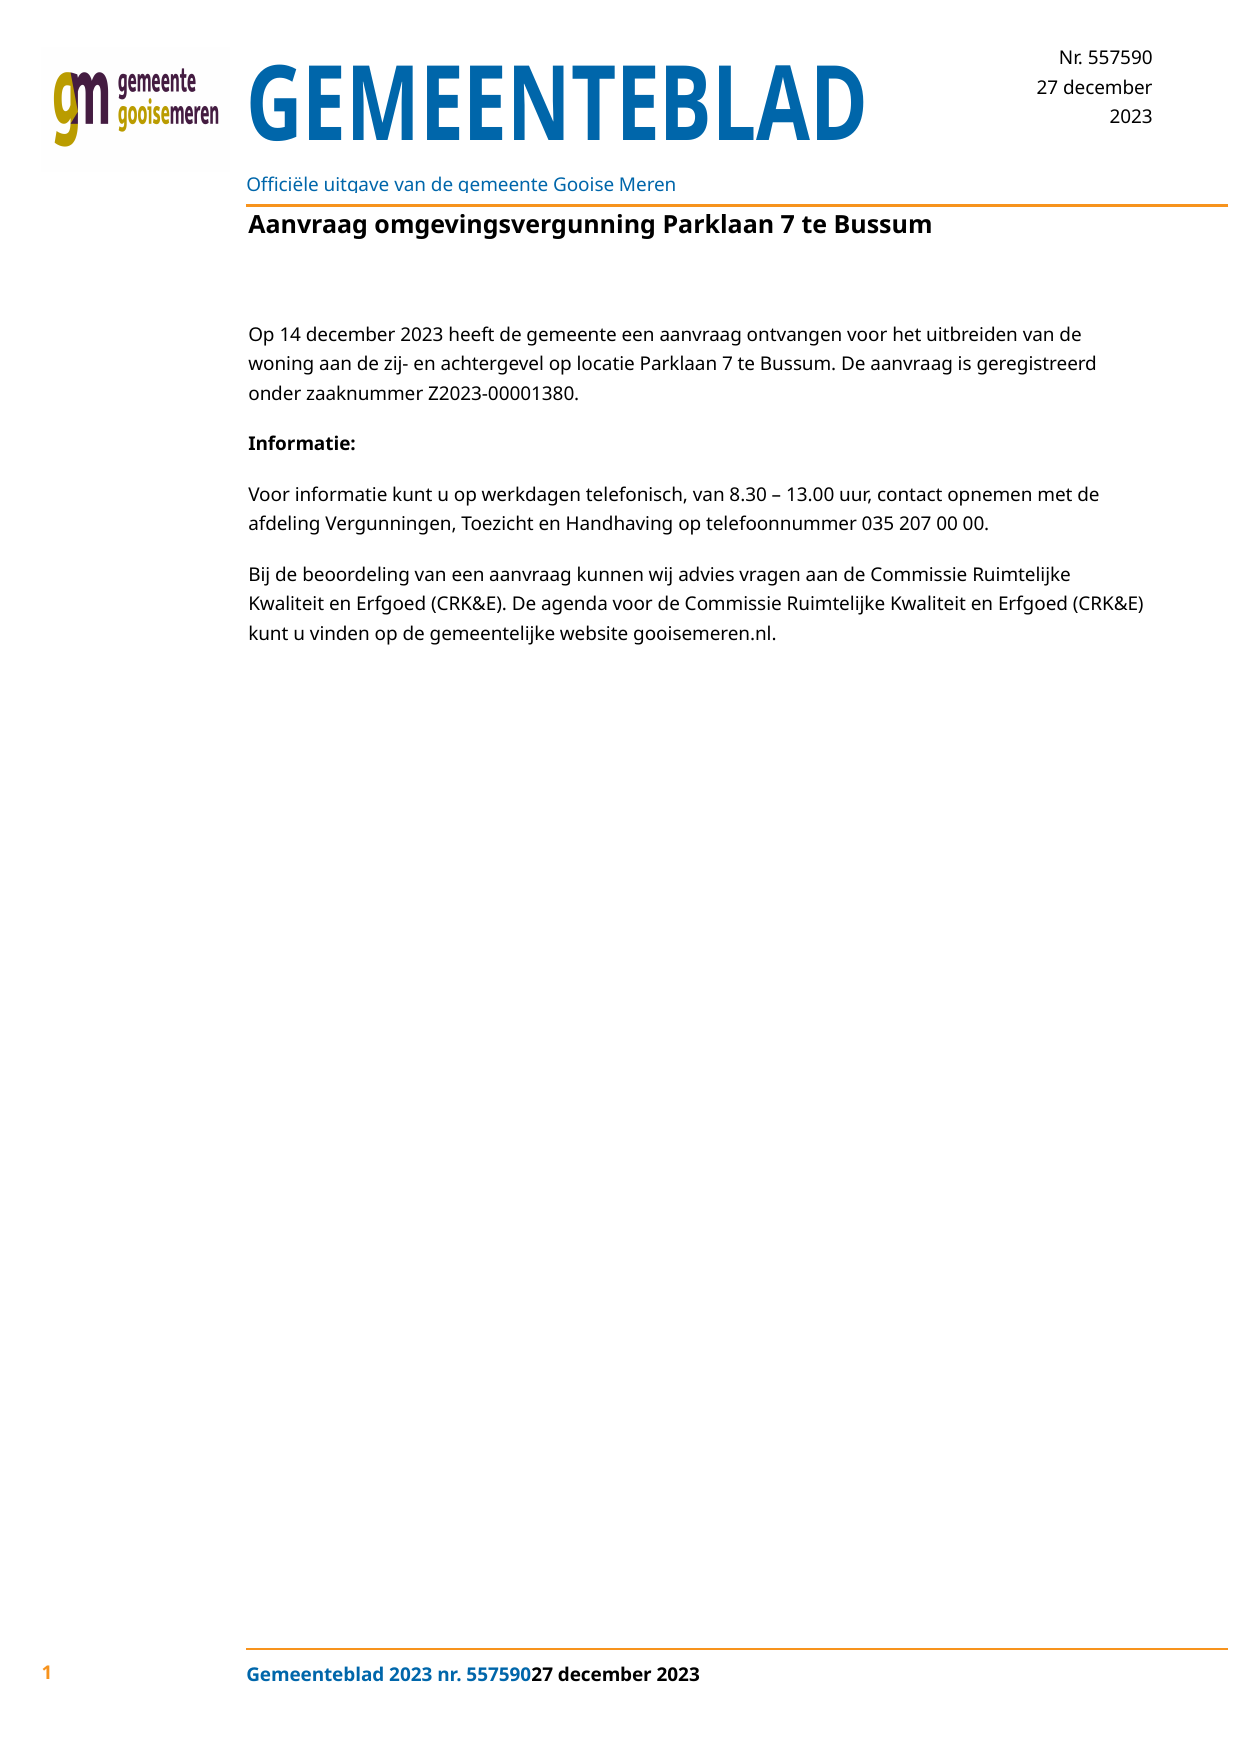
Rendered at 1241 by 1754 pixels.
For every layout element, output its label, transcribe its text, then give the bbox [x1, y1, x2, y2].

text Op 14 december 2023 heeft de gemeente een aanvraag ontvangen voor het uitbreiden van de woning aan de zij- en achtergevel op locatie Parklaan 7 te Bussum. De aanvraag is geregistreerd onder zaaknummer Z2023-00001380. [248, 321, 1152, 406]
picture [41, 47, 231, 172]
text Aanvraag omgevingsvergunning Parklaan 7 te Bussum [248, 207, 1152, 241]
text Informatie: [248, 430, 1152, 456]
text Bij de beoordeling van een aanvraag kunnen wij advies vragen aan de Commissie Ruimtelijke Kwaliteit en Erfgoed (CRK&E). De agenda voor de Commissie Ruimtelijke Kwaliteit en Erfgoed (CRK&E) kunt u vinden op de gemeentelijke website gooisemeren.nl. [248, 561, 1152, 646]
text Voor informatie kunt u op werkdagen telefonisch, van 8.30 – 13.00 uur, contact opnemen met de afdeling Vergunningen, Toezicht en Handhaving op telefoonnummer 035 207 00 00. [248, 481, 1152, 536]
